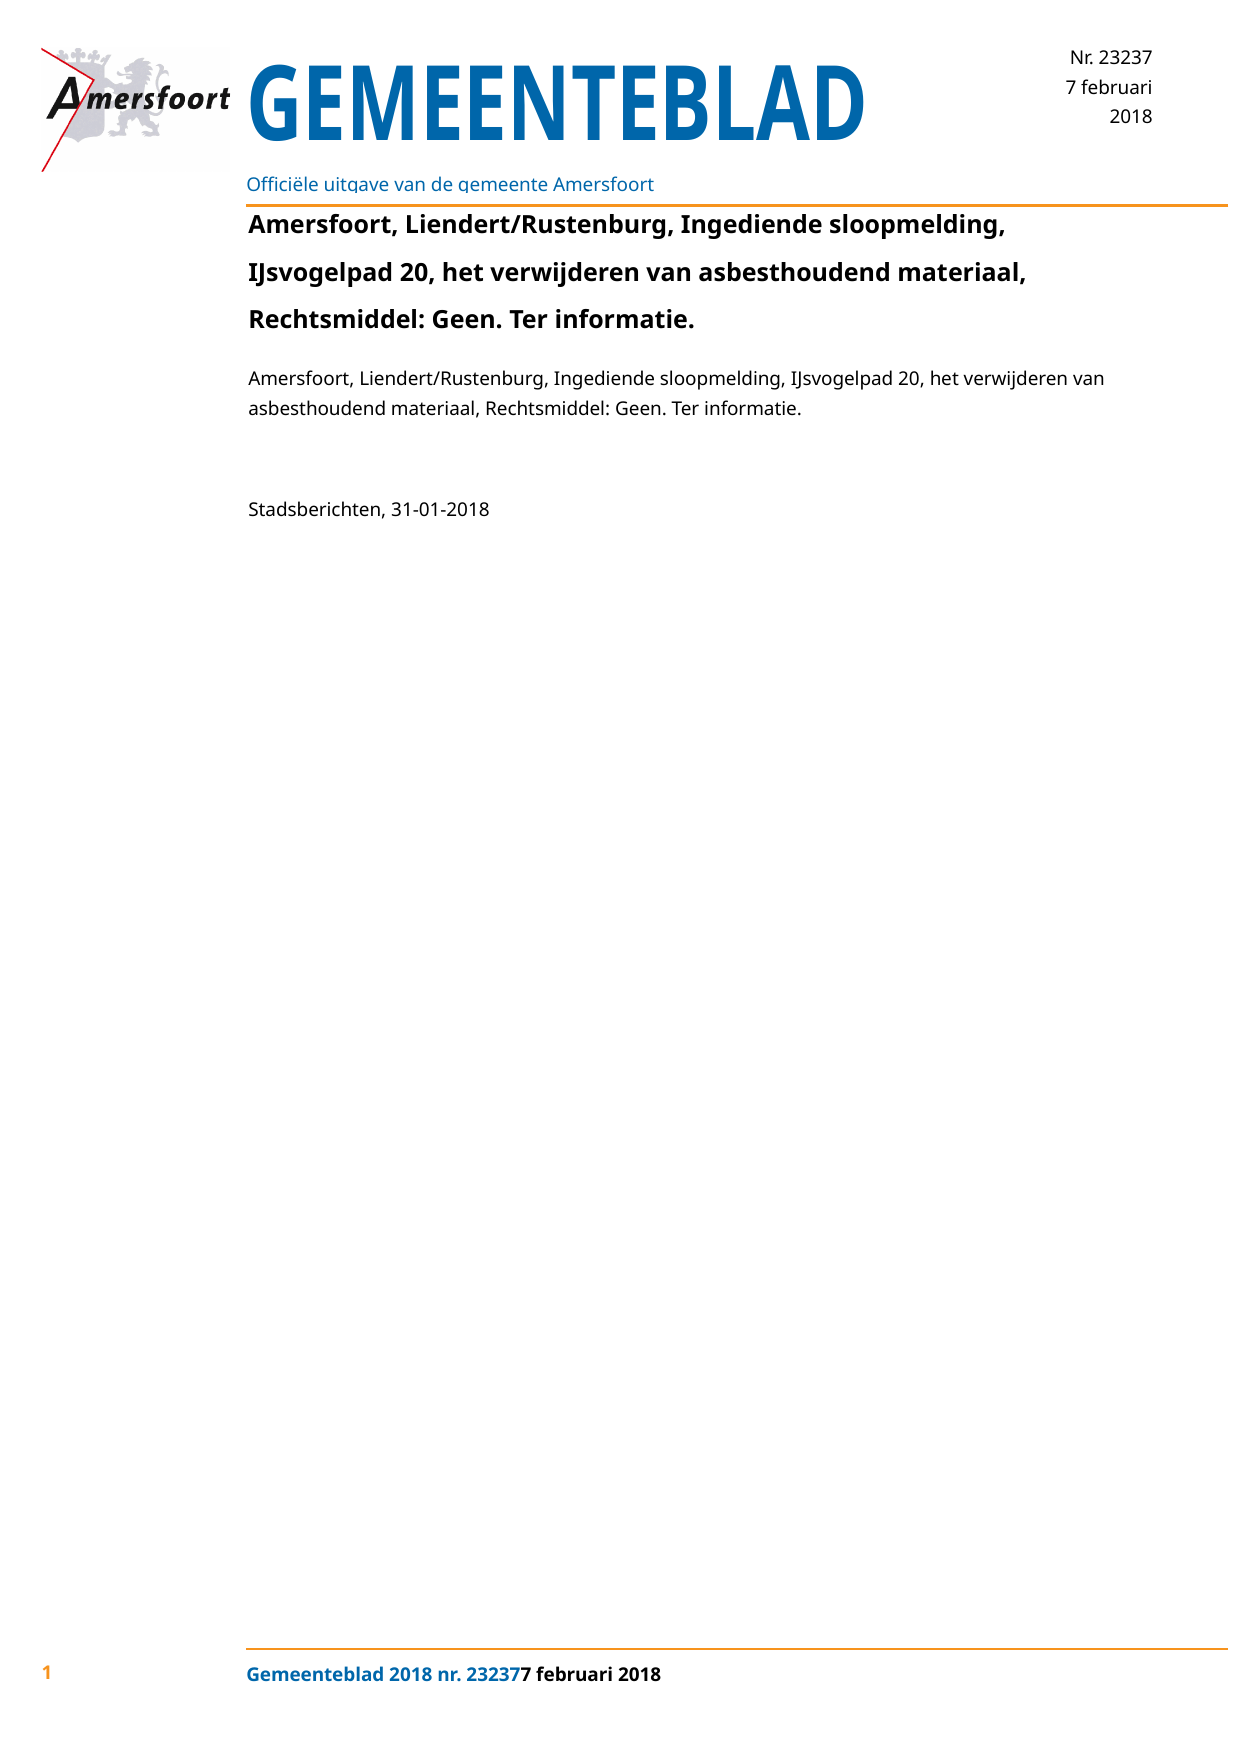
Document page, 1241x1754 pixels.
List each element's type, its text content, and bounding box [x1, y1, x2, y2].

text Amersfoort, Liendert/Rustenburg, Ingediende sloopmelding, IJsvogelpad 20, het verwijderen van asbesthoudend materiaal, Rechtsmiddel: Geen. Ter informatie. [248, 366, 1152, 421]
text Stadsberichten, 31-01-2018 [248, 496, 1152, 522]
picture [41, 47, 231, 172]
text Amersfoort, Liendert/Rustenburg, Ingediende sloopmelding, IJsvogelpad 20, het verwijderen van asbesthoudend materiaal, Rechtsmiddel: Geen. Ter informatie. [248, 207, 1152, 336]
